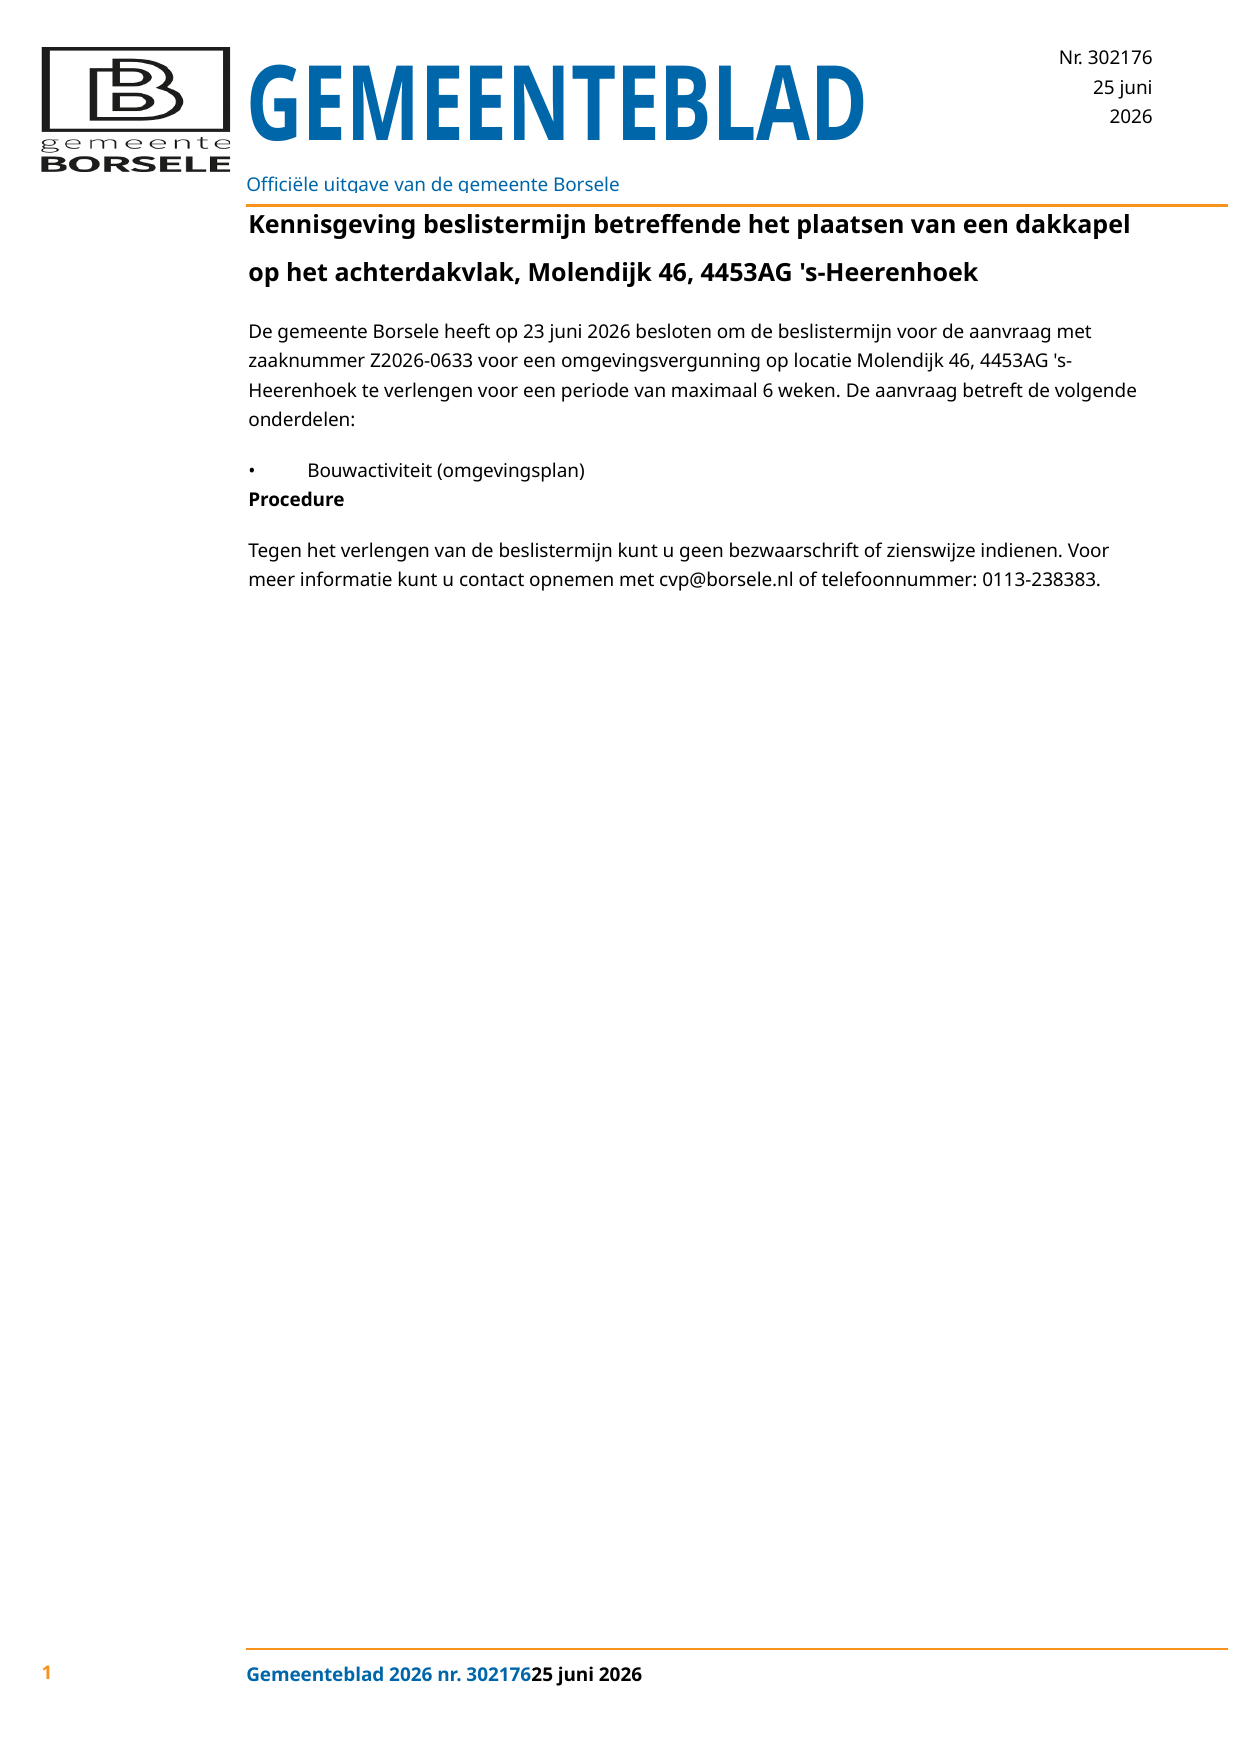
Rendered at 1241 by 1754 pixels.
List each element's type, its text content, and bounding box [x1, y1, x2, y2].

text Procedure [248, 487, 1152, 512]
picture [41, 47, 231, 172]
text Tegen het verlengen van de beslistermijn kunt u geen bezwaarschrift of zienswijze indienen. Voor meer informatie kunt u contact opnemen met cvp@borsele.nl of telefoonnummer: 0113-238383. [248, 537, 1152, 592]
list Bouwactiviteit (omgevingsplan) [248, 457, 1152, 483]
text Kennisgeving beslistermijn betreffende het plaatsen van een dakkapel op het achterdakvlak, Molendijk 46, 4453AG 's-Heerenhoek [248, 207, 1152, 288]
text De gemeente Borsele heeft op 23 juni 2026 besloten om de beslistermijn voor de aanvraag met zaaknummer Z2026-0633 voor een omgevingsvergunning op locatie Molendijk 46, 4453AG 's-Heerenhoek te verlengen voor een periode van maximaal 6 weken. De aanvraag betreft de volgende onderdelen: [248, 318, 1152, 432]
